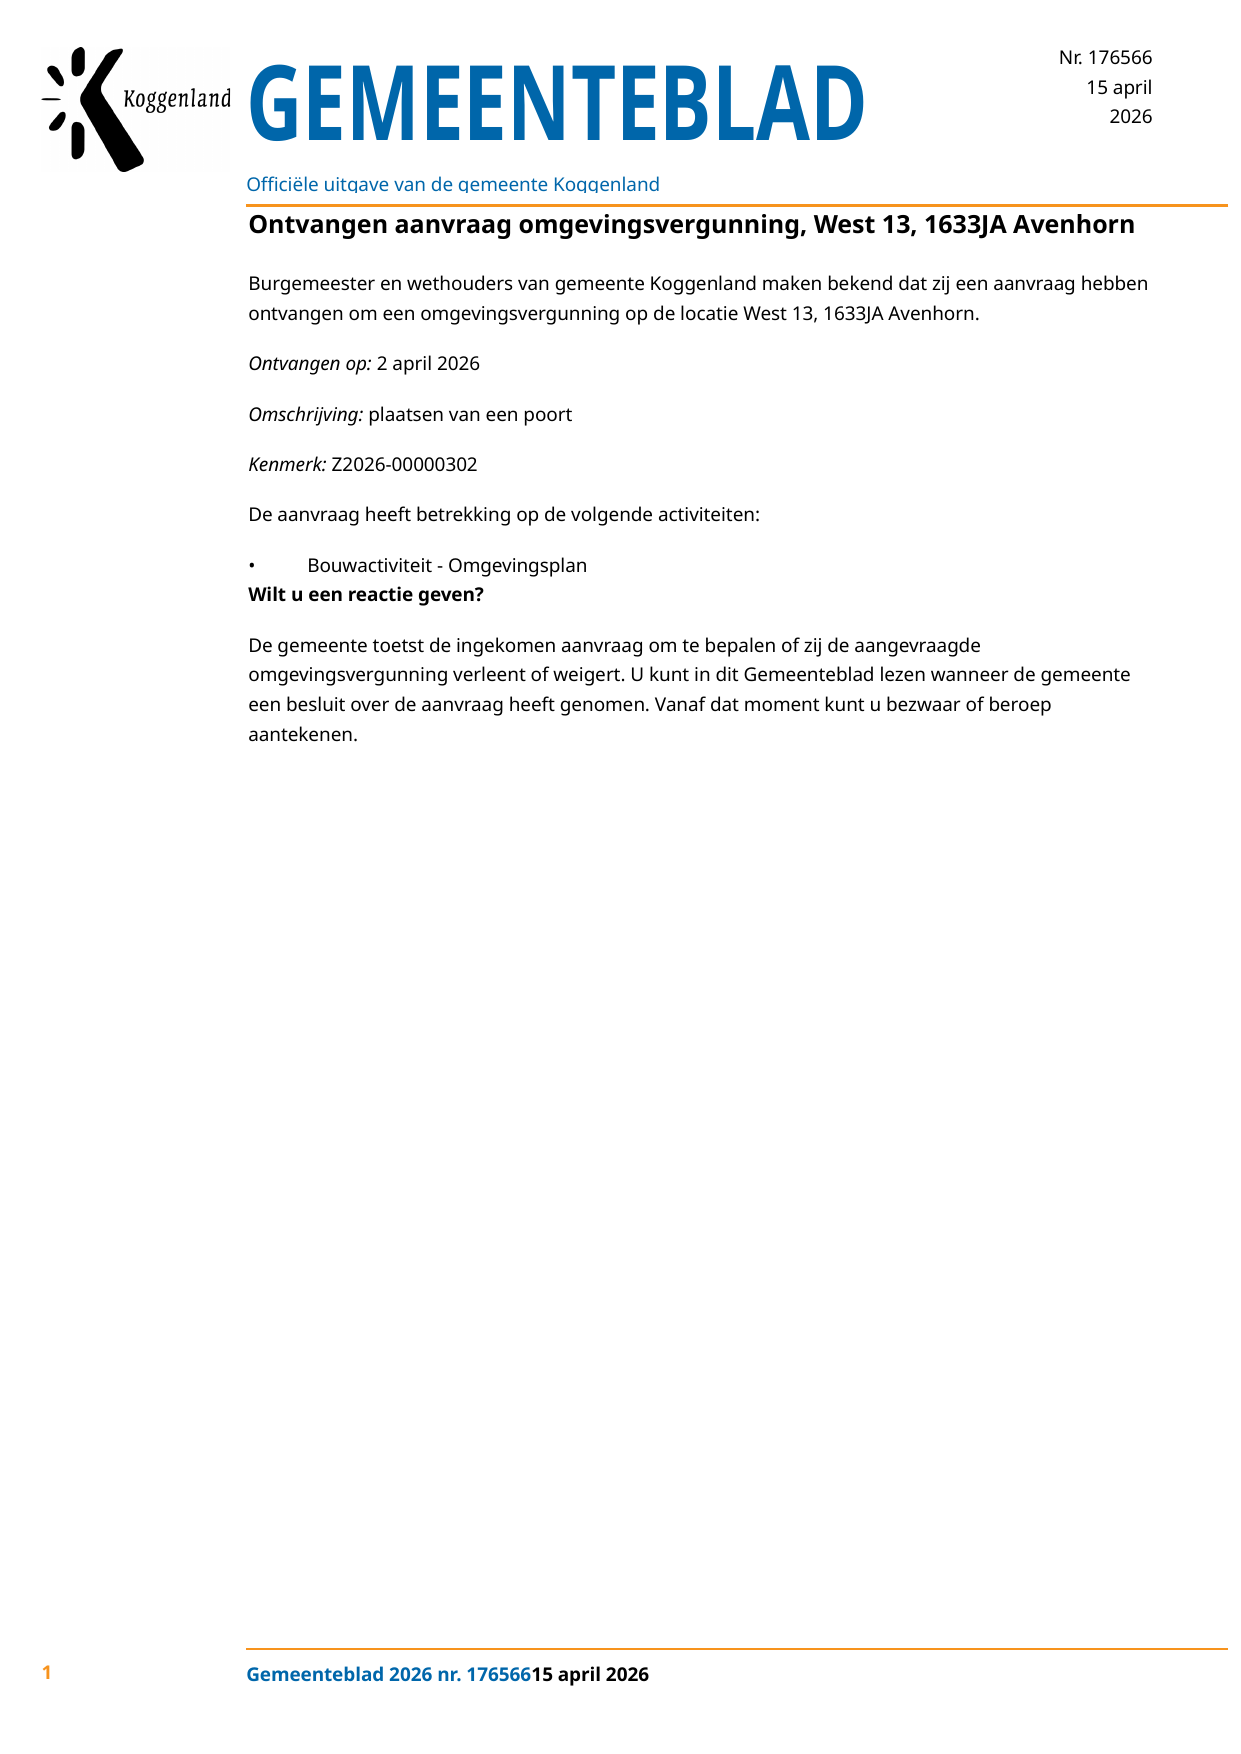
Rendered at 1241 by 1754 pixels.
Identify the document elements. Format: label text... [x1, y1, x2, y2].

text Ontvangen aanvraag omgevingsvergunning, West 13, 1633JA Avenhorn [248, 207, 1152, 241]
list Bouwactiviteit - Omgevingsplan [248, 552, 1152, 578]
text De gemeente toetst de ingekomen aanvraag om te bepalen of zij de aangevraagde omgevingsvergunning verleent of weigert. U kunt in dit Gemeenteblad lezen wanneer de gemeente een besluit over de aanvraag heeft genomen. Vanaf dat moment kunt u bezwaar of beroep aantekenen. [248, 632, 1152, 746]
text Omschrijving: plaatsen van een poort [248, 401, 1152, 426]
text Wilt u een reactie geven? [248, 582, 1152, 607]
text Ontvangen op: 2 april 2026 [248, 350, 1152, 376]
text De aanvraag heeft betrekking op de volgende activiteiten: [248, 502, 1152, 527]
text Kenmerk: Z2026-00000302 [248, 451, 1152, 477]
text Burgemeester en wethouders van gemeente Koggenland maken bekend dat zij een aanvraag hebben ontvangen om een omgevingsvergunning op de locatie West 13, 1633JA Avenhorn. [248, 270, 1152, 326]
picture [41, 47, 231, 172]
